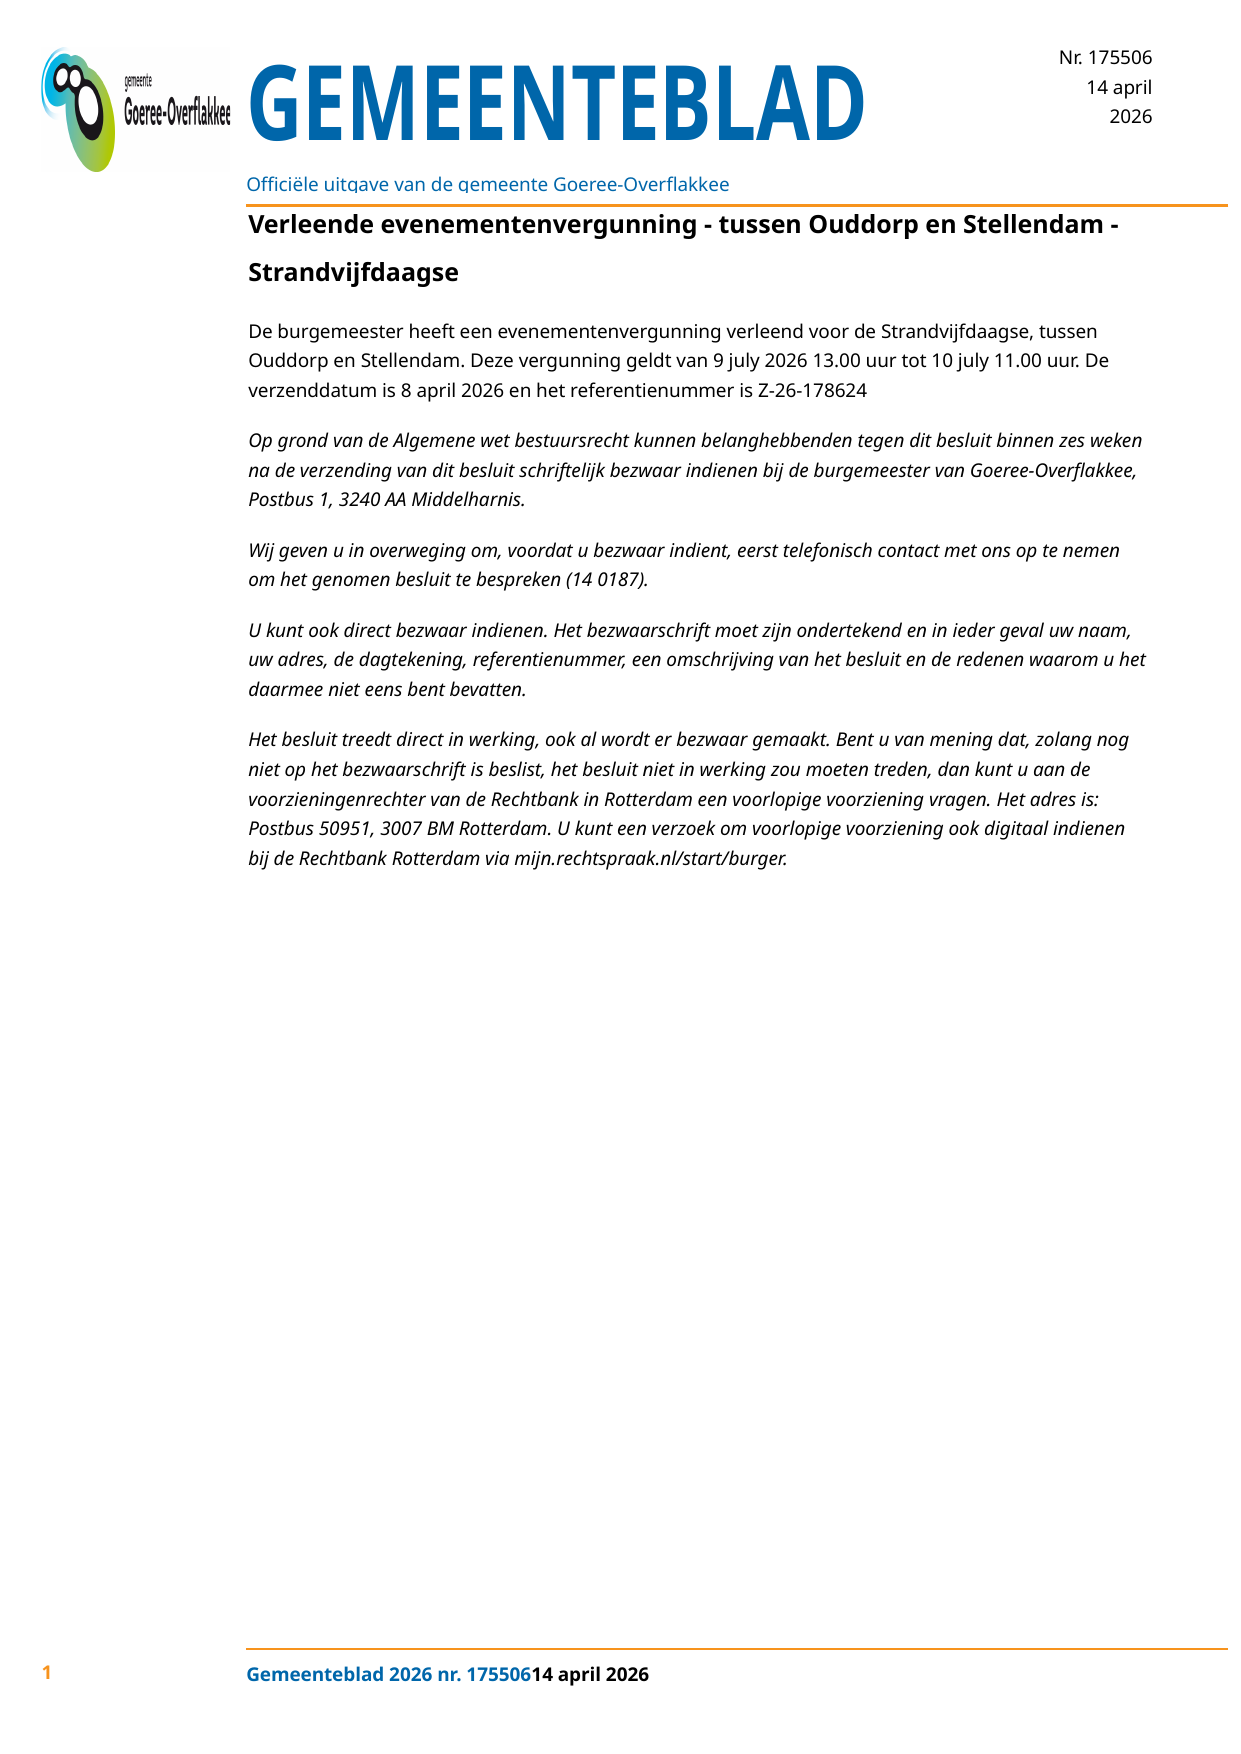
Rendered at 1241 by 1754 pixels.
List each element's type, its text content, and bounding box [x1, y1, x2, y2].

text Op grond van de Algemene wet bestuursrecht kunnen belanghebbenden tegen dit besluit binnen zes weken na de verzending van dit besluit schriftelijk bezwaar indienen bij de burgemeester van Goeree-Overflakkee, Postbus 1, 3240 AA Middelharnis. [248, 427, 1152, 512]
text U kunt ook direct bezwaar indienen. Het bezwaarschrift moet zijn ondertekend en in ieder geval uw naam, uw adres, de dagtekening, referentienummer, een omschrijving van het besluit en de redenen waarom u het daarmee niet eens bent bevatten. [248, 617, 1152, 702]
text Het besluit treedt direct in werking, ook al wordt er bezwaar gemaakt. Bent u van mening dat, zolang nog niet op het bezwaarschrift is beslist, het besluit niet in werking zou moeten treden, dan kunt u aan de voorzieningenrechter van de Rechtbank in Rotterdam een voorlopige voorziening vragen. Het adres is: Postbus 50951, 3007 BM Rotterdam. U kunt een verzoek om voorlopige voorziening ook digitaal indienen bij de Rechtbank Rotterdam via mijn.rechtspraak.nl/start/burger. [248, 727, 1152, 871]
text De burgemeester heeft een evenementenvergunning verleend voor de Strandvijfdaagse, tussen Ouddorp en Stellendam. Deze vergunning geldt van 9 july 2026 13.00 uur tot 10 july 11.00 uur. De verzenddatum is 8 april 2026 en het referentienummer is Z-26-178624 [248, 318, 1152, 403]
text Wij geven u in overweging om, voordat u bezwaar indient, eerst telefonisch contact met ons op te nemen om het genomen besluit te bespreken (14 0187). [248, 537, 1152, 592]
picture [41, 47, 231, 172]
text Verleende evenementenvergunning - tussen Ouddorp en Stellendam - Strandvijfdaagse [248, 207, 1152, 288]
